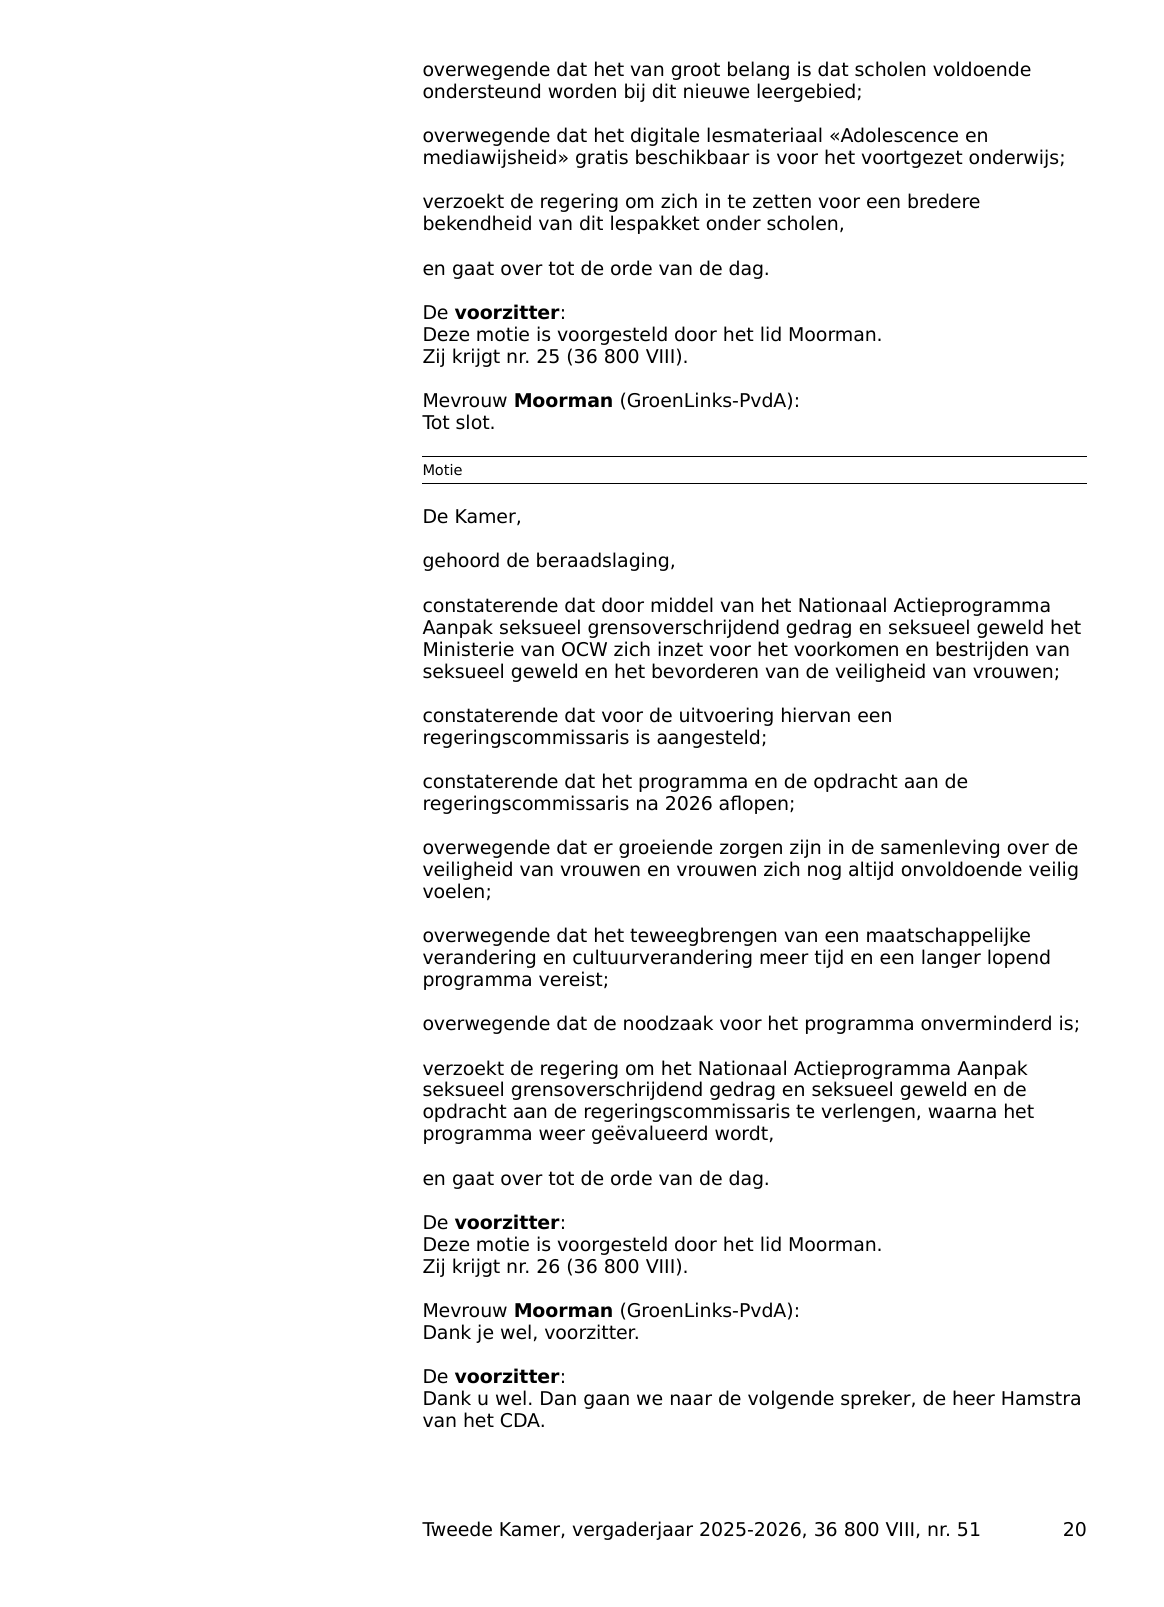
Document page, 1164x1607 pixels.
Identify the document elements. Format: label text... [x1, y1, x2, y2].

text Deze motie is voorgesteld door het lid Moorman. [422, 1234, 1087, 1256]
text overwegende dat het van groot belang is dat scholen voldoende ondersteund worden bij dit nieuwe leergebied; [422, 59, 1087, 103]
text constaterende dat het programma en de opdracht aan de regeringscommissaris na 2026 aflopen; [422, 771, 1087, 815]
text overwegende dat het digitale lesmateriaal «Adolescence en mediawijsheid» gratis beschikbaar is voor het voortgezet onderwijs; [422, 125, 1087, 169]
text Mevrouw Moorman (GroenLinks-PvdA): [422, 1300, 1087, 1322]
text en gaat over tot de orde van de dag. [422, 1167, 1087, 1189]
text verzoekt de regering om het Nationaal Actieprogramma Aanpak seksueel grensoverschrijdend gedrag en seksueel geweld en de opdracht aan de regeringscommissaris te verlengen, waarna het programma weer geëvalueerd wordt, [422, 1057, 1087, 1145]
text Tot slot. [422, 412, 1087, 434]
text en gaat over tot de orde van de dag. [422, 257, 1087, 279]
text Zij krijgt nr. 26 (36 800 VIII). [422, 1256, 1087, 1278]
text overwegende dat er groeiende zorgen zijn in de samenleving over de veiligheid van vrouwen en vrouwen zich nog altijd onvoldoende veilig voelen; [422, 837, 1087, 903]
text gehoord de beraadslaging, [422, 550, 1087, 572]
text constaterende dat door middel van het Nationaal Actieprogramma Aanpak seksueel grensoverschrijdend gedrag en seksueel geweld het Ministerie van OCW zich inzet voor het voorkomen en bestrijden van seksueel geweld en het bevorderen van de veiligheid van vrouwen; [422, 594, 1087, 682]
text Deze motie is voorgesteld door het lid Moorman. [422, 324, 1087, 346]
text De voorzitter: [422, 302, 1087, 324]
text Dank u wel. Dan gaan we naar de volgende spreker, de heer Hamstra van het CDA. [422, 1388, 1087, 1432]
text overwegende dat het teweegbrengen van een maatschappelijke verandering en cultuurverandering meer tijd en een langer lopend programma vereist; [422, 925, 1087, 991]
table_header Motie [422, 457, 1087, 483]
text De voorzitter: [422, 1212, 1087, 1234]
text constaterende dat voor de uitvoering hiervan een regeringscommissaris is aangesteld; [422, 705, 1087, 749]
text overwegende dat de noodzaak voor het programma onverminderd is; [422, 1013, 1087, 1035]
text De Kamer, [422, 506, 1087, 528]
text Mevrouw Moorman (GroenLinks-PvdA): [422, 390, 1087, 412]
text Zij krijgt nr. 25 (36 800 VIII). [422, 346, 1087, 368]
text De voorzitter: [422, 1366, 1087, 1388]
text Dank je wel, voorzitter. [422, 1322, 1087, 1344]
text verzoekt de regering om zich in te zetten voor een bredere bekendheid van dit lespakket onder scholen, [422, 191, 1087, 235]
